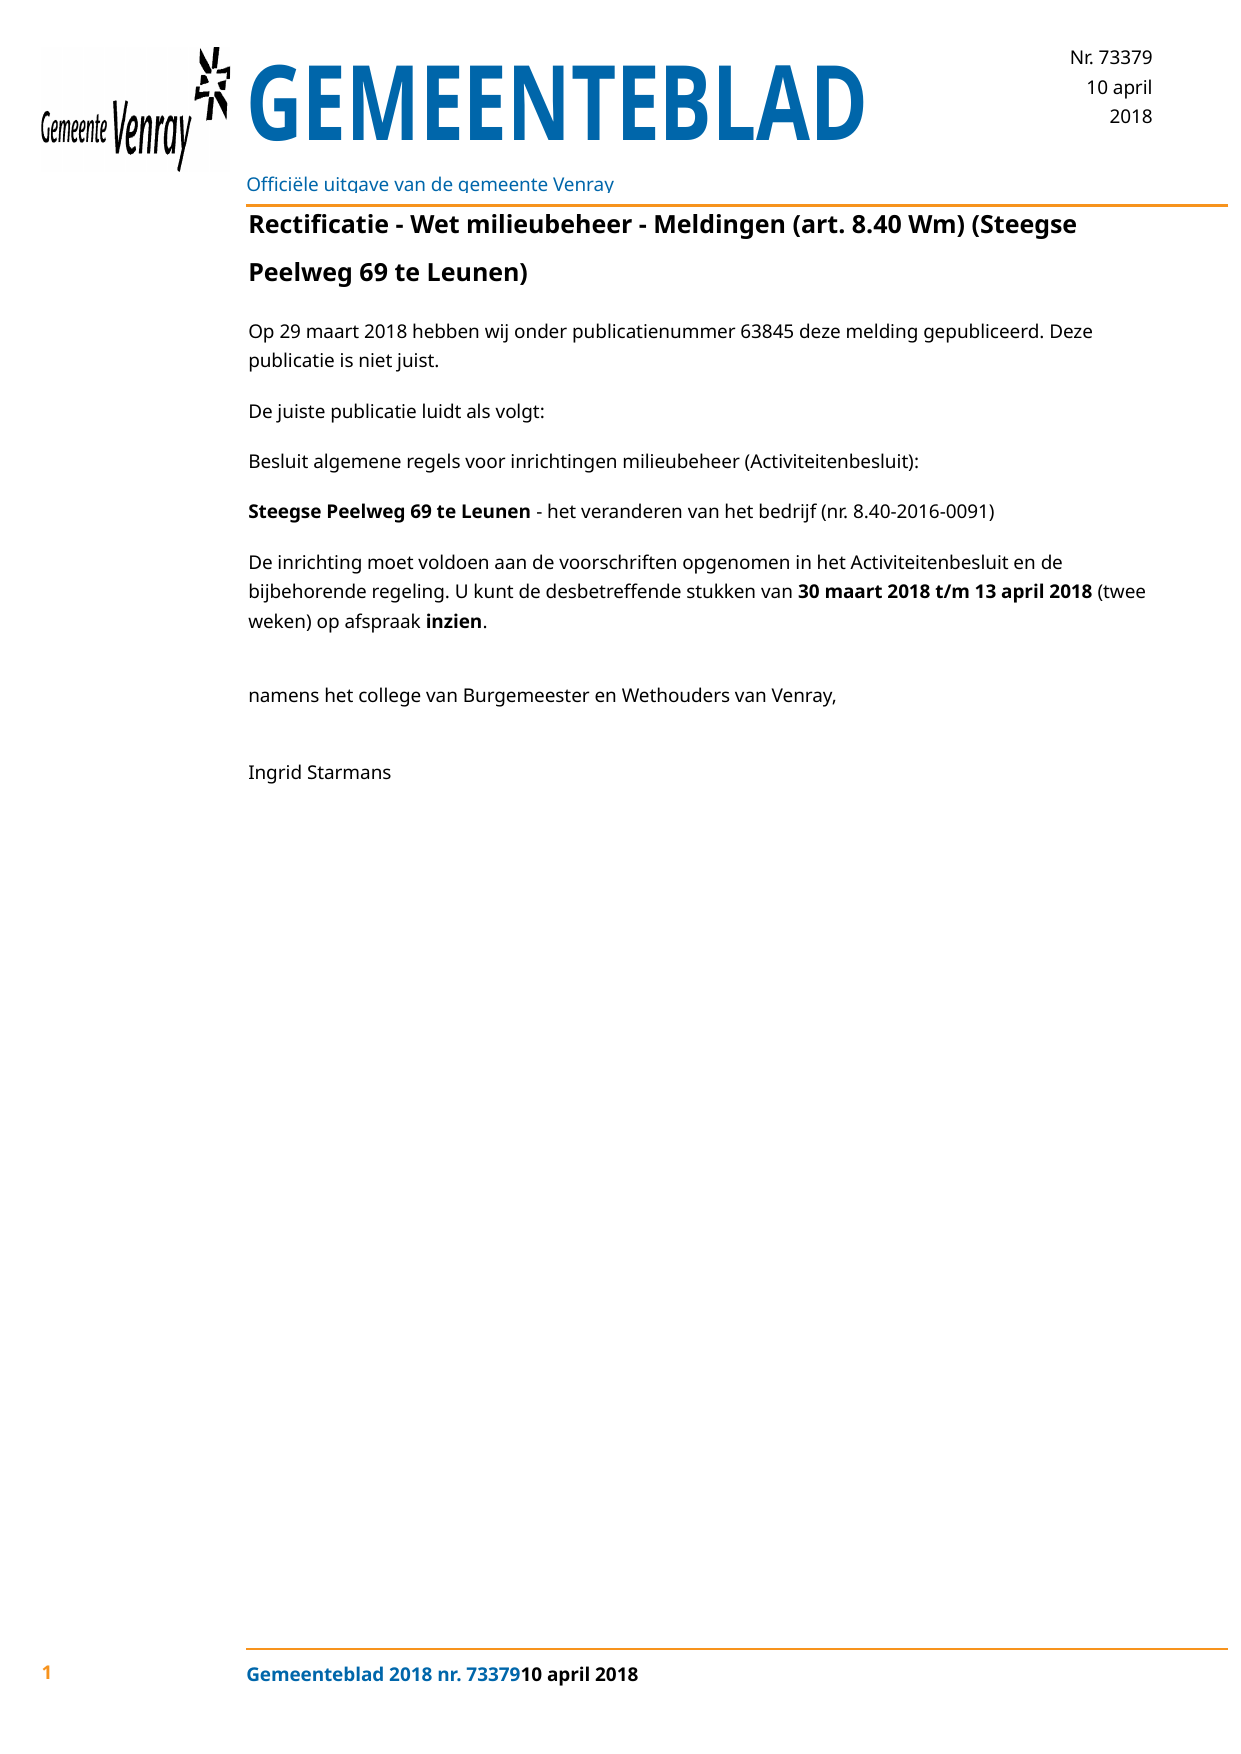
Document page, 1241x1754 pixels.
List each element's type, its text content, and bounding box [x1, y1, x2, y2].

text namens het college van Burgemeester en Wethouders van Venray, [248, 682, 1152, 708]
picture [41, 47, 231, 172]
text Ingrid Starmans [248, 759, 1152, 785]
text Rectificatie - Wet milieubeheer - Meldingen (art. 8.40 Wm) (Steegse Peelweg 69 te Leunen) [248, 207, 1152, 288]
text Op 29 maart 2018 hebben wij onder publicatienummer 63845 deze melding gepubliceerd. Deze publicatie is niet juist. [248, 318, 1152, 373]
text De inrichting moet voldoen aan de voorschriften opgenomen in het Activiteitenbesluit en de bijbehorende regeling. U kunt de desbetreffende stukken van 30 maart 2018 t/m 13 april 2018 (twee weken) op afspraak inzien. [248, 549, 1152, 634]
text De juiste publicatie luidt als volgt: [248, 398, 1152, 424]
text Besluit algemene regels voor inrichtingen milieubeheer (Activiteitenbesluit): [248, 448, 1152, 474]
text Steegse Peelweg 69 te Leunen - het veranderen van het bedrijf (nr. 8.40-2016-0091) [248, 499, 1152, 524]
